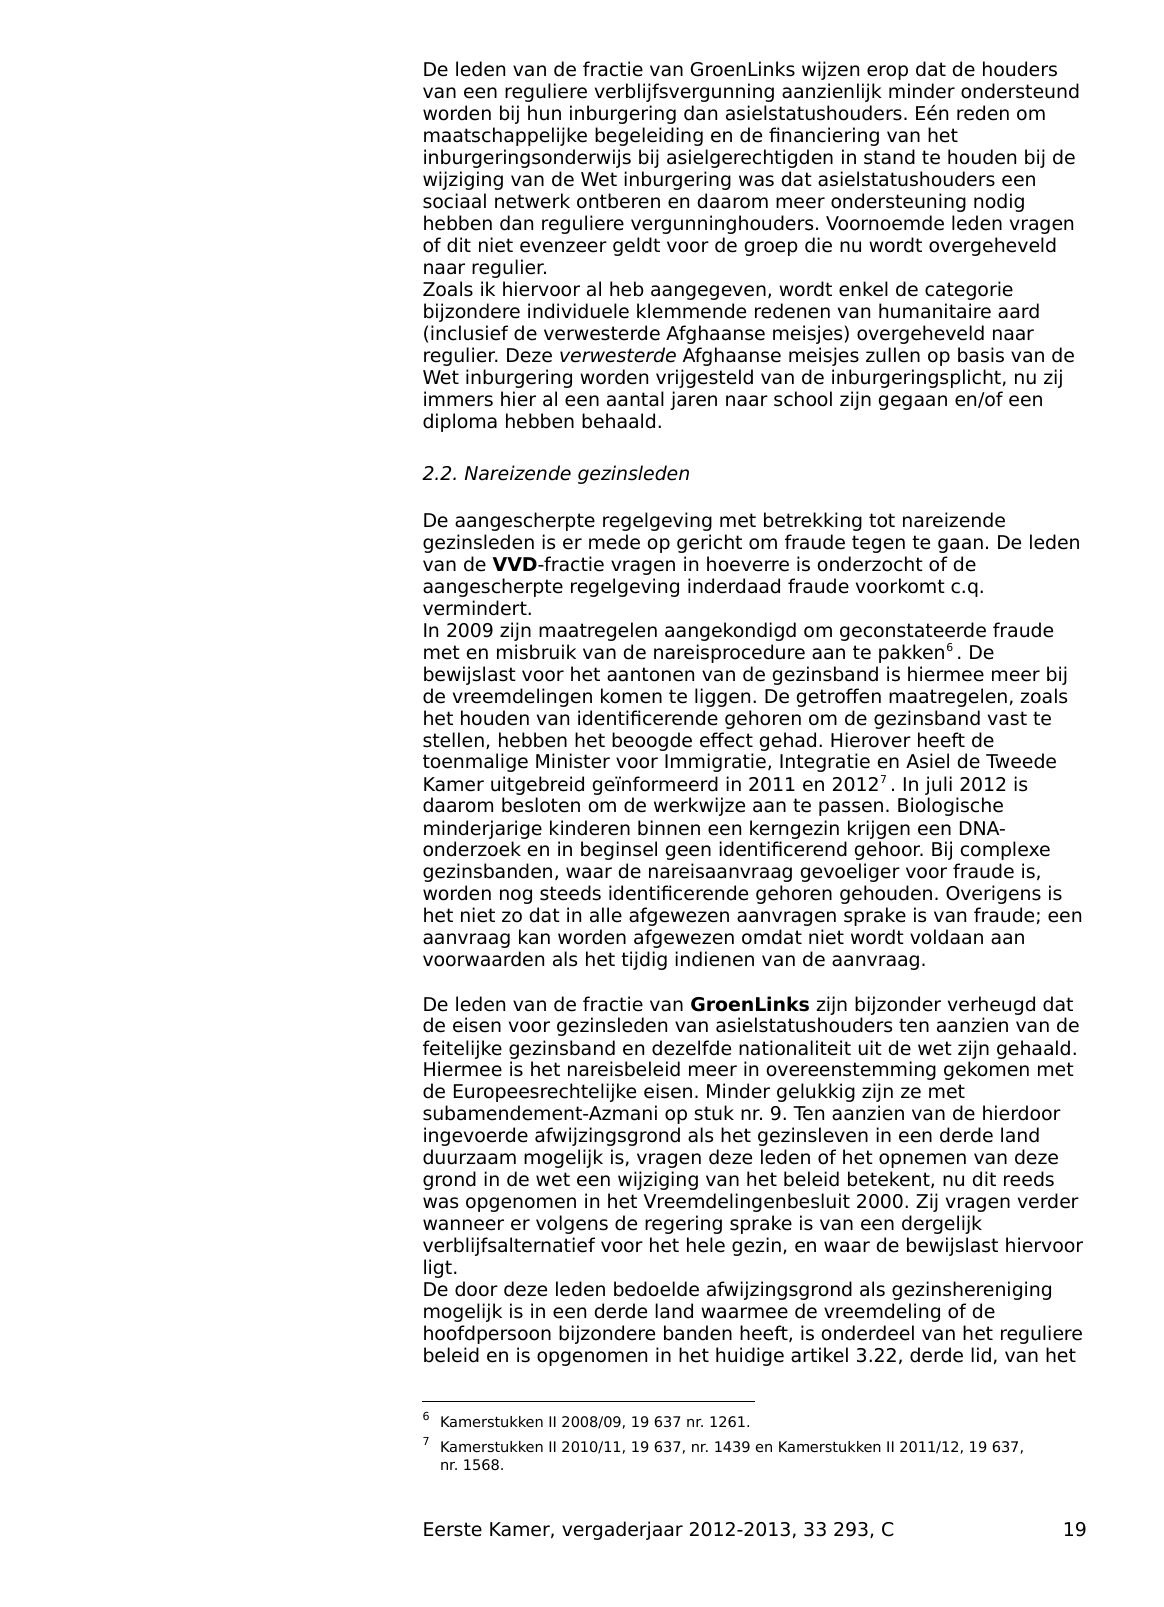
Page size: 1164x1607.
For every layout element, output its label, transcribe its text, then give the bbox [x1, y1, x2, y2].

text In 2009 zijn maatregelen aangekondigd om geconstateerde fraude met en misbruik van de nareisprocedure aan te pakken. De bewijslast voor het aantonen van de gezinsband is hiermee meer bij de vreemdelingen komen te liggen. De getroffen maatregelen, zoals het houden van identificerende gehoren om de gezinsband vast te stellen, hebben het beoogde effect gehad. Hierover heeft de toenmalige Minister voor Immigratie, Integratie en Asiel de Tweede Kamer uitgebreid geïnformeerd in 2011 en 2012. In juli 2012 is daarom besloten om de werkwijze aan te passen. Biologische minderjarige kinderen binnen een kerngezin krijgen een DNA-onderzoek en in beginsel geen identificerend gehoor. Bij complexe gezinsbanden, waar de nareisaanvraag gevoeliger voor fraude is, worden nog steeds identificerende gehoren gehouden. Overigens is het niet zo dat in alle afgewezen aanvragen sprake is van fraude; een aanvraag kan worden afgewezen omdat niet wordt voldaan aan voorwaarden als het tijdig indienen van de aanvraag. [422, 619, 1087, 971]
text De leden van de fractie van GroenLinks zijn bijzonder verheugd dat de eisen voor gezinsleden van asielstatushouders ten aanzien van de feitelijke gezinsband en dezelfde nationaliteit uit de wet zijn gehaald. Hiermee is het nareisbeleid meer in overeenstemming gekomen met de Europeesrechtelijke eisen. Minder gelukkig zijn ze met subamendement-Azmani op stuk nr. 9. Ten aanzien van de hierdoor ingevoerde afwijzingsgrond als het gezinsleven in een derde land duurzaam mogelijk is, vragen deze leden of het opnemen van deze grond in de wet een wijziging van het beleid betekent, nu dit reeds was opgenomen in het Vreemdelingenbesluit 2000. Zij vragen verder wanneer er volgens de regering sprake is van een dergelijk verblijfsalternatief voor het hele gezin, en waar de bewijslast hiervoor ligt. [422, 993, 1087, 1279]
text Kamerstukken II 2008/09, 19 637 nr. 1261. [422, 1410, 1087, 1432]
text De door deze leden bedoelde afwijzingsgrond als gezinshereniging mogelijk is in een derde land waarmee de vreemdeling of de hoofdpersoon bijzondere banden heeft, is onderdeel van het reguliere beleid en is opgenomen in het huidige artikel 3.22, derde lid, van het [422, 1279, 1087, 1367]
text Zoals ik hiervoor al heb aangegeven, wordt enkel de categorie bijzondere individuele klemmende redenen van humanitaire aard (inclusief de verwesterde Afghaanse meisjes) overgeheveld naar regulier. Deze verwesterde Afghaanse meisjes zullen op basis van de Wet inburgering worden vrijgesteld van de inburgeringsplicht, nu zij immers hier al een aantal jaren naar school zijn gegaan en/of een diploma hebben behaald. [422, 279, 1087, 433]
subtitle 2.2. Nareizende gezinsleden [422, 463, 1087, 485]
text De aangescherpte regelgeving met betrekking tot nareizende gezinsleden is er mede op gericht om fraude tegen te gaan. De leden van de VVD-fractie vragen in hoeverre is onderzocht of de aangescherpte regelgeving inderdaad fraude voorkomt c.q. vermindert. [422, 510, 1087, 619]
text Kamerstukken II 2010/11, 19 637, nr. 1439 en Kamerstukken II 2011/12, 19 637, nr. 1568. [422, 1435, 1087, 1474]
text De leden van de fractie van GroenLinks wijzen erop dat de houders van een reguliere verblijfsvergunning aanzienlijk minder ondersteund worden bij hun inburgering dan asielstatushouders. Eén reden om maatschappelijke begeleiding en de financiering van het inburgeringsonderwijs bij asielgerechtigden in stand te houden bij de wijziging van de Wet inburgering was dat asielstatushouders een sociaal netwerk ontberen en daarom meer ondersteuning nodig hebben dan reguliere vergunninghouders. Voornoemde leden vragen of dit niet evenzeer geldt voor de groep die nu wordt overgeheveld naar regulier. [422, 59, 1087, 279]
